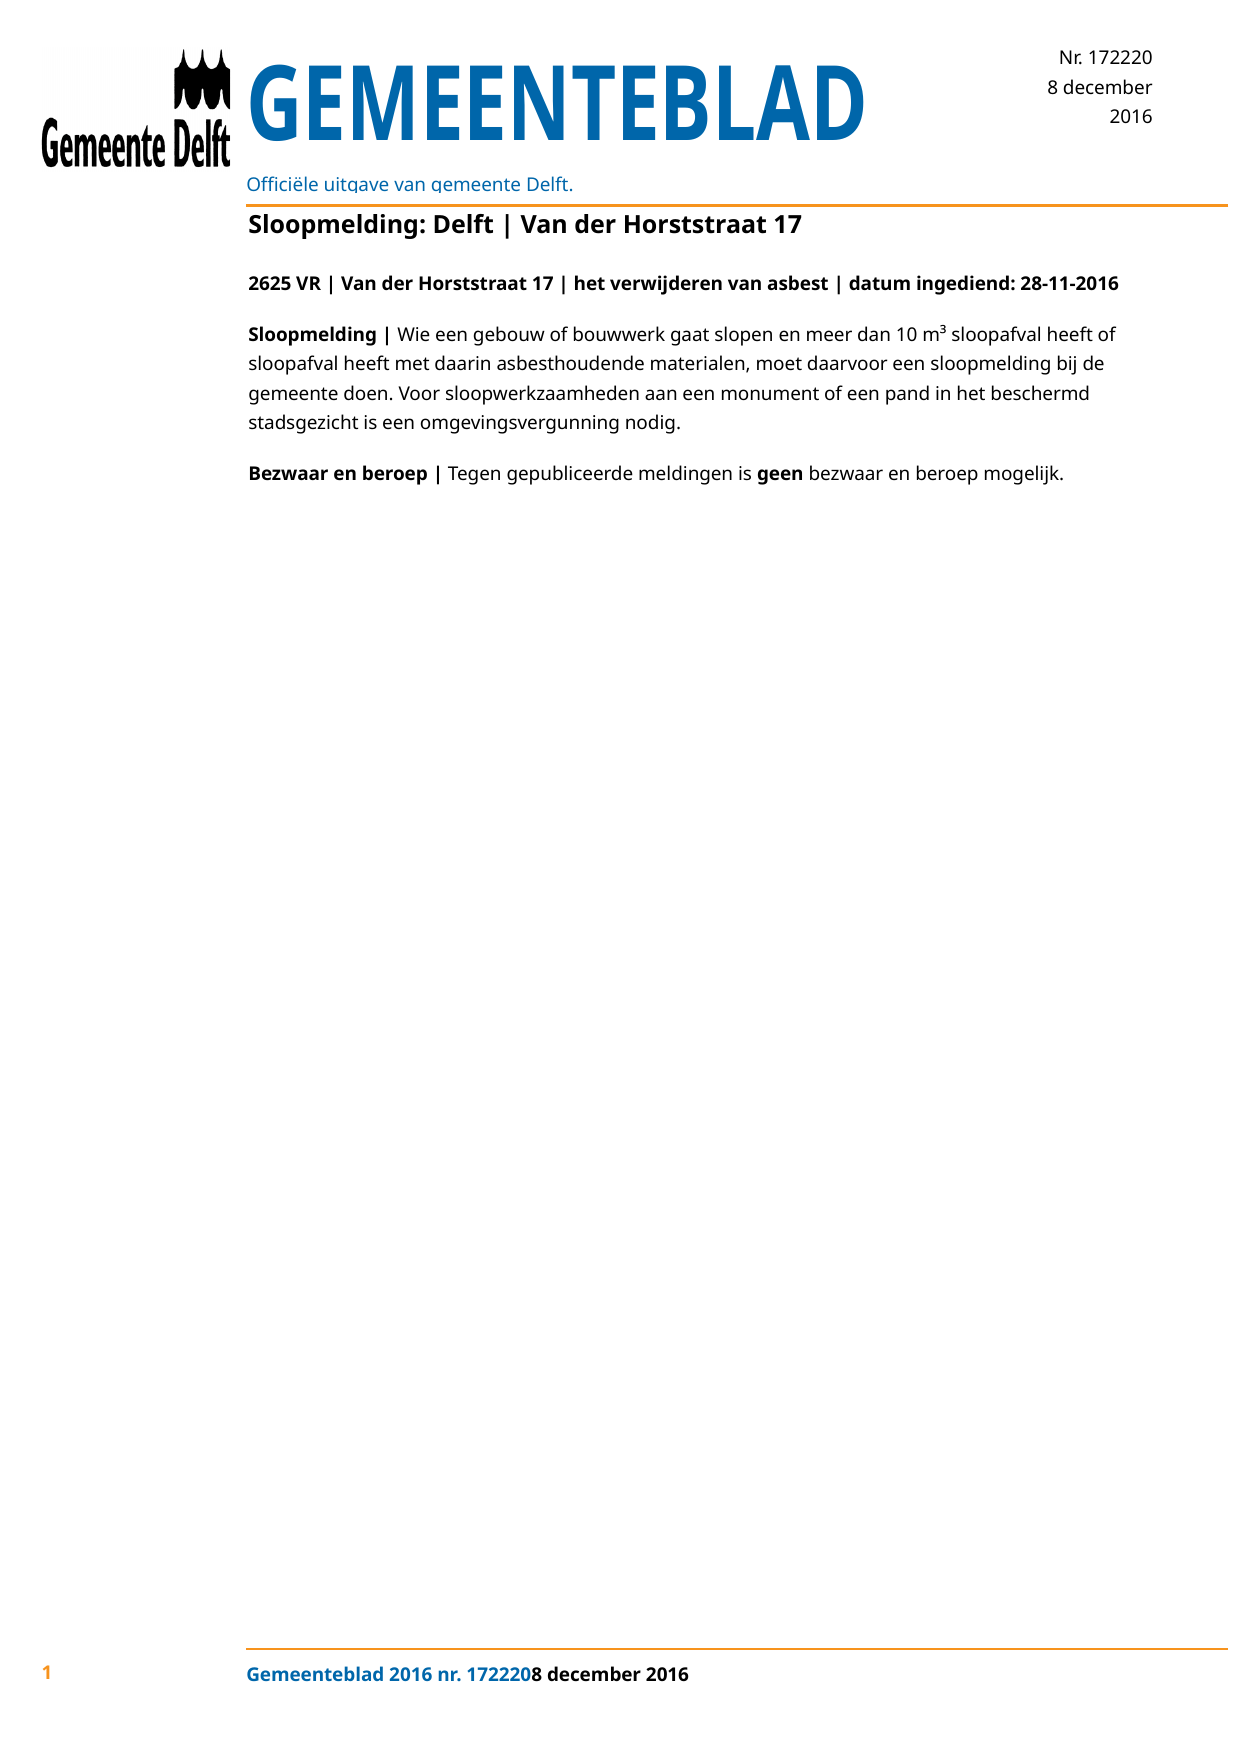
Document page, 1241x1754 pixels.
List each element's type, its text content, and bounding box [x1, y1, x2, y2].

text Sloopmelding | Wie een gebouw of bouwwerk gaat slopen en meer dan 10 m³ sloopafval heeft of sloopafval heeft met daarin asbesthoudende materialen, moet daarvoor een sloopmelding bij de gemeente doen. Voor sloopwerkzaamheden aan een monument of een pand in het beschermd stadsgezicht is een omgevingsvergunning nodig. [248, 321, 1152, 435]
text 2625 VR | Van der Horststraat 17 | het verwijderen van asbest | datum ingediend: 28-11-2016 [248, 270, 1152, 296]
text Sloopmelding: Delft | Van der Horststraat 17 [248, 207, 1152, 241]
text Bezwaar en beroep | Tegen gepubliceerde meldingen is geen bezwaar en beroep mogelijk. [248, 460, 1152, 486]
picture [41, 47, 231, 172]
